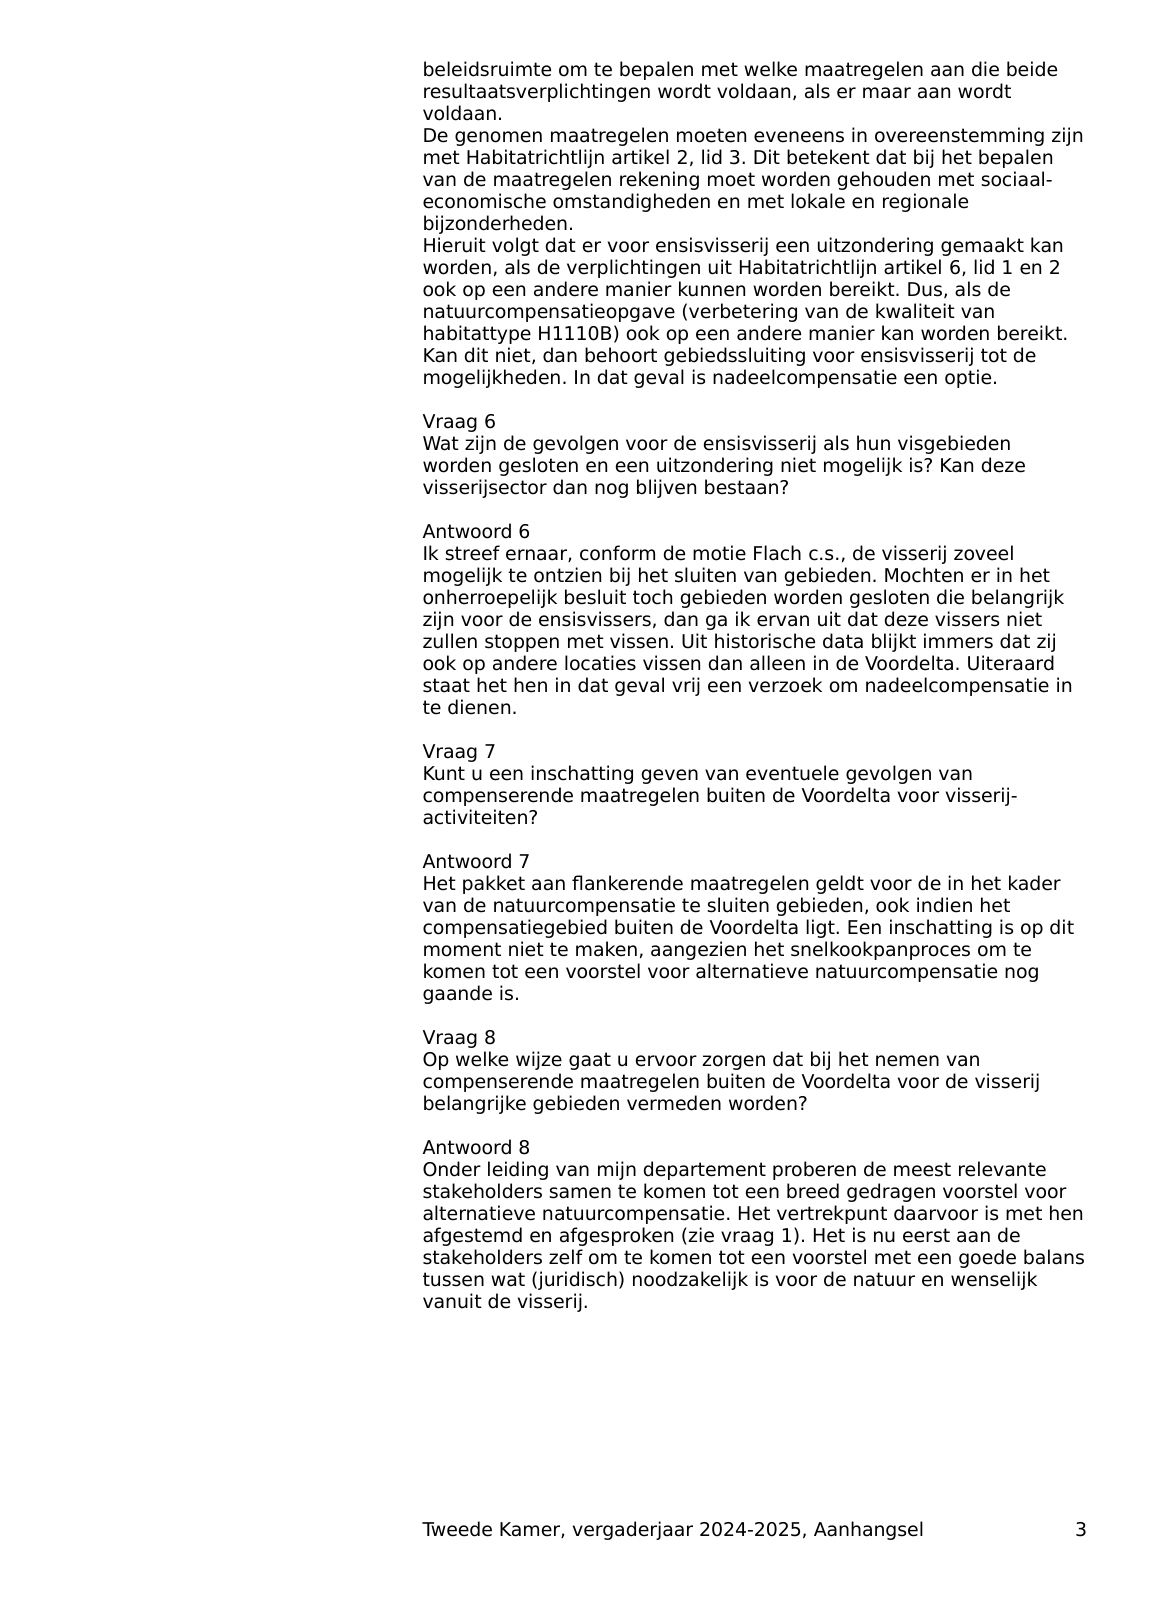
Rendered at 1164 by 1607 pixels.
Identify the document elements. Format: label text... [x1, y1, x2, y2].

text Vraag 7 [422, 741, 1087, 763]
text Vraag 8 [422, 1027, 1087, 1049]
text Antwoord 7 [422, 851, 1087, 873]
text Het pakket aan flankerende maatregelen geldt voor de in het kader van de natuurcompensatie te sluiten gebieden, ook indien het compensatiegebied buiten de Voordelta ligt. Een inschatting is op dit moment niet te maken, aangezien het snelkookpanproces om te komen tot een voorstel voor alternatieve natuurcompensatie nog gaande is. [422, 873, 1087, 1005]
text Wat zijn de gevolgen voor de ensisvisserij als hun visgebieden worden gesloten en een uitzondering niet mogelijk is? Kan deze visserijsector dan nog blijven bestaan? [422, 433, 1087, 499]
text Antwoord 6 [422, 521, 1087, 543]
text Kunt u een inschatting geven van eventuele gevolgen van compenserende maatregelen buiten de Voordelta voor visserij-activiteiten? [422, 763, 1087, 829]
text De genomen maatregelen moeten eveneens in overeenstemming zijn met Habitatrichtlijn artikel 2, lid 3. Dit betekent dat bij het bepalen van de maatregelen rekening moet worden gehouden met sociaal-economische omstandigheden en met lokale en regionale bijzonderheden. [422, 125, 1087, 235]
text Op welke wijze gaat u ervoor zorgen dat bij het nemen van compenserende maatregelen buiten de Voordelta voor de visserij belangrijke gebieden vermeden worden? [422, 1049, 1087, 1115]
text beleidsruimte om te bepalen met welke maatregelen aan die beide resultaatsverplichtingen wordt voldaan, als er maar aan wordt voldaan. [422, 59, 1087, 125]
text Vraag 6 [422, 411, 1087, 433]
text Antwoord 8 [422, 1137, 1087, 1159]
text Hieruit volgt dat er voor ensisvisserij een uitzondering gemaakt kan worden, als de verplichtingen uit Habitatrichtlijn artikel 6, lid 1 en 2 ook op een andere manier kunnen worden bereikt. Dus, als de natuurcompensatieopgave (verbetering van de kwaliteit van habitattype H1110B) ook op een andere manier kan worden bereikt. Kan dit niet, dan behoort gebiedssluiting voor ensisvisserij tot de mogelijkheden. In dat geval is nadeelcompensatie een optie. [422, 235, 1087, 389]
text Onder leiding van mijn departement proberen de meest relevante stakeholders samen te komen tot een breed gedragen voorstel voor alternatieve natuurcompensatie. Het vertrekpunt daarvoor is met hen afgestemd en afgesproken (zie vraag 1). Het is nu eerst aan de stakeholders zelf om te komen tot een voorstel met een goede balans tussen wat (juridisch) noodzakelijk is voor de natuur en wenselijk vanuit de visserij. [422, 1159, 1087, 1313]
text Ik streef ernaar, conform de motie Flach c.s., de visserij zoveel mogelijk te ontzien bij het sluiten van gebieden. Mochten er in het onherroepelijk besluit toch gebieden worden gesloten die belangrijk zijn voor de ensisvissers, dan ga ik ervan uit dat deze vissers niet zullen stoppen met vissen. Uit historische data blijkt immers dat zij ook op andere locaties vissen dan alleen in de Voordelta. Uiteraard staat het hen in dat geval vrij een verzoek om nadeelcompensatie in te dienen. [422, 543, 1087, 719]
